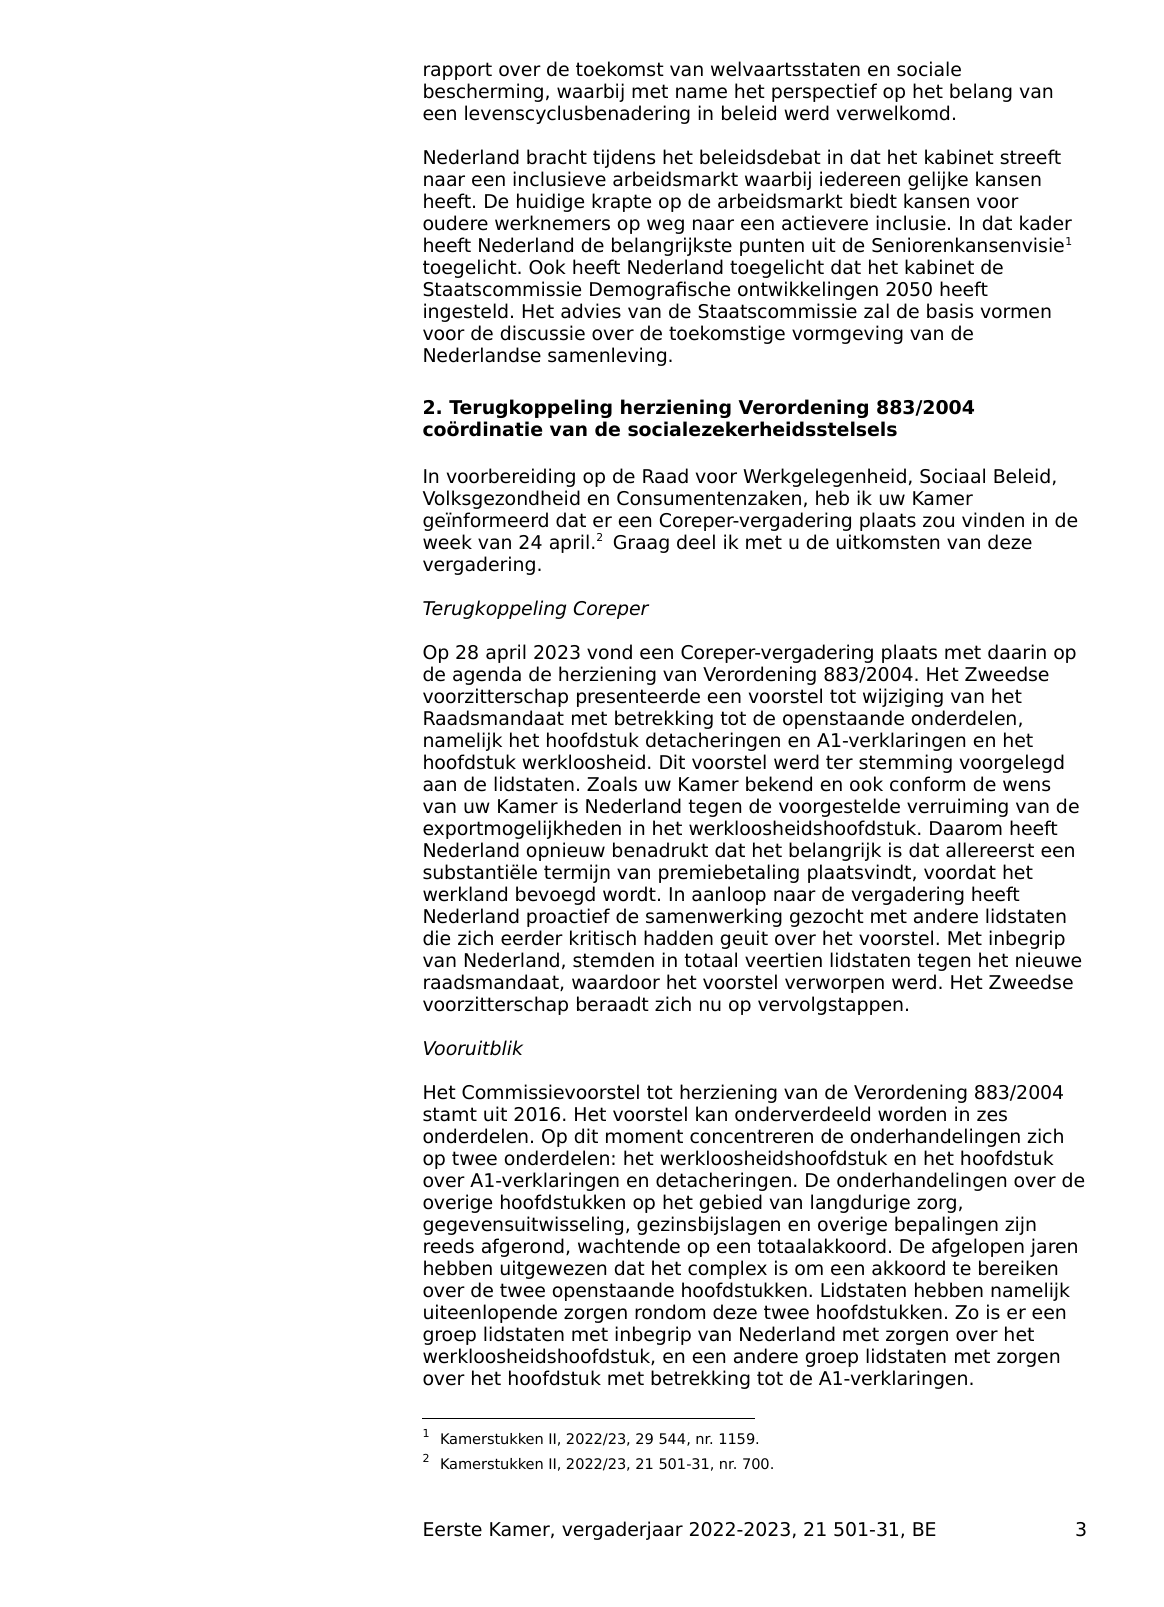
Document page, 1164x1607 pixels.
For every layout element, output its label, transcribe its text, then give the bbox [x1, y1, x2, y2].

text Kamerstukken II, 2022/23, 21 501-31, nr. 700. [422, 1452, 1087, 1474]
subtitle Vooruitblik [422, 1038, 1087, 1060]
subtitle 2. Terugkoppeling herziening Verordening 883/2004 coördinatie van de socialezekerheidsstelsels [422, 397, 1087, 441]
text rapport over de toekomst van welvaartsstaten en sociale bescherming, waarbij met name het perspectief op het belang van een levenscyclusbenadering in beleid werd verwelkomd. [422, 59, 1087, 125]
text Nederland bracht tijdens het beleidsdebat in dat het kabinet streeft naar een inclusieve arbeidsmarkt waarbij iedereen gelijke kansen heeft. De huidige krapte op de arbeidsmarkt biedt kansen voor oudere werknemers op weg naar een actievere inclusie. In dat kader heeft Nederland de belangrijkste punten uit de Seniorenkansenvisie toegelicht. Ook heeft Nederland toegelicht dat het kabinet de Staatscommissie Demografische ontwikkelingen 2050 heeft ingesteld. Het advies van de Staatscommissie zal de basis vormen voor de discussie over de toekomstige vormgeving van de Nederlandse samenleving. [422, 147, 1087, 367]
subtitle Terugkoppeling Coreper [422, 598, 1087, 620]
text Op 28 april 2023 vond een Coreper-vergadering plaats met daarin op de agenda de herziening van Verordening 883/2004. Het Zweedse voorzitterschap presenteerde een voorstel tot wijziging van het Raadsmandaat met betrekking tot de openstaande onderdelen, namelijk het hoofdstuk detacheringen en A1-verklaringen en het hoofdstuk werkloosheid. Dit voorstel werd ter stemming voorgelegd aan de lidstaten. Zoals uw Kamer bekend en ook conform de wens van uw Kamer is Nederland tegen de voorgestelde verruiming van de exportmogelijkheden in het werkloosheidshoofdstuk. Daarom heeft Nederland opnieuw benadrukt dat het belangrijk is dat allereerst een substantiële termijn van premiebetaling plaatsvindt, voordat het werkland bevoegd wordt. In aanloop naar de vergadering heeft Nederland proactief de samenwerking gezocht met andere lidstaten die zich eerder kritisch hadden geuit over het voorstel. Met inbegrip van Nederland, stemden in totaal veertien lidstaten tegen het nieuwe raadsmandaat, waardoor het voorstel verworpen werd. Het Zweedse voorzitterschap beraadt zich nu op vervolgstappen. [422, 642, 1087, 1016]
text In voorbereiding op de Raad voor Werkgelegenheid, Sociaal Beleid, Volksgezondheid en Consumentenzaken, heb ik uw Kamer geïnformeerd dat er een Coreper-vergadering plaats zou vinden in de week van 24 april. Graag deel ik met u de uitkomsten van deze vergadering. [422, 466, 1087, 576]
text Het Commissievoorstel tot herziening van de Verordening 883/2004 stamt uit 2016. Het voorstel kan onderverdeeld worden in zes onderdelen. Op dit moment concentreren de onderhandelingen zich op twee onderdelen: het werkloosheidshoofdstuk en het hoofdstuk over A1-verklaringen en detacheringen. De onderhandelingen over de overige hoofdstukken op het gebied van langdurige zorg, gegevensuitwisseling, gezinsbijslagen en overige bepalingen zijn reeds afgerond, wachtende op een totaalakkoord. De afgelopen jaren hebben uitgewezen dat het complex is om een akkoord te bereiken over de twee openstaande hoofdstukken. Lidstaten hebben namelijk uiteenlopende zorgen rondom deze twee hoofdstukken. Zo is er een groep lidstaten met inbegrip van Nederland met zorgen over het werkloosheidshoofdstuk, en een andere groep lidstaten met zorgen over het hoofdstuk met betrekking tot de A1-verklaringen. [422, 1082, 1087, 1390]
text Kamerstukken II, 2022/23, 29 544, nr. 1159. [422, 1427, 1087, 1449]
